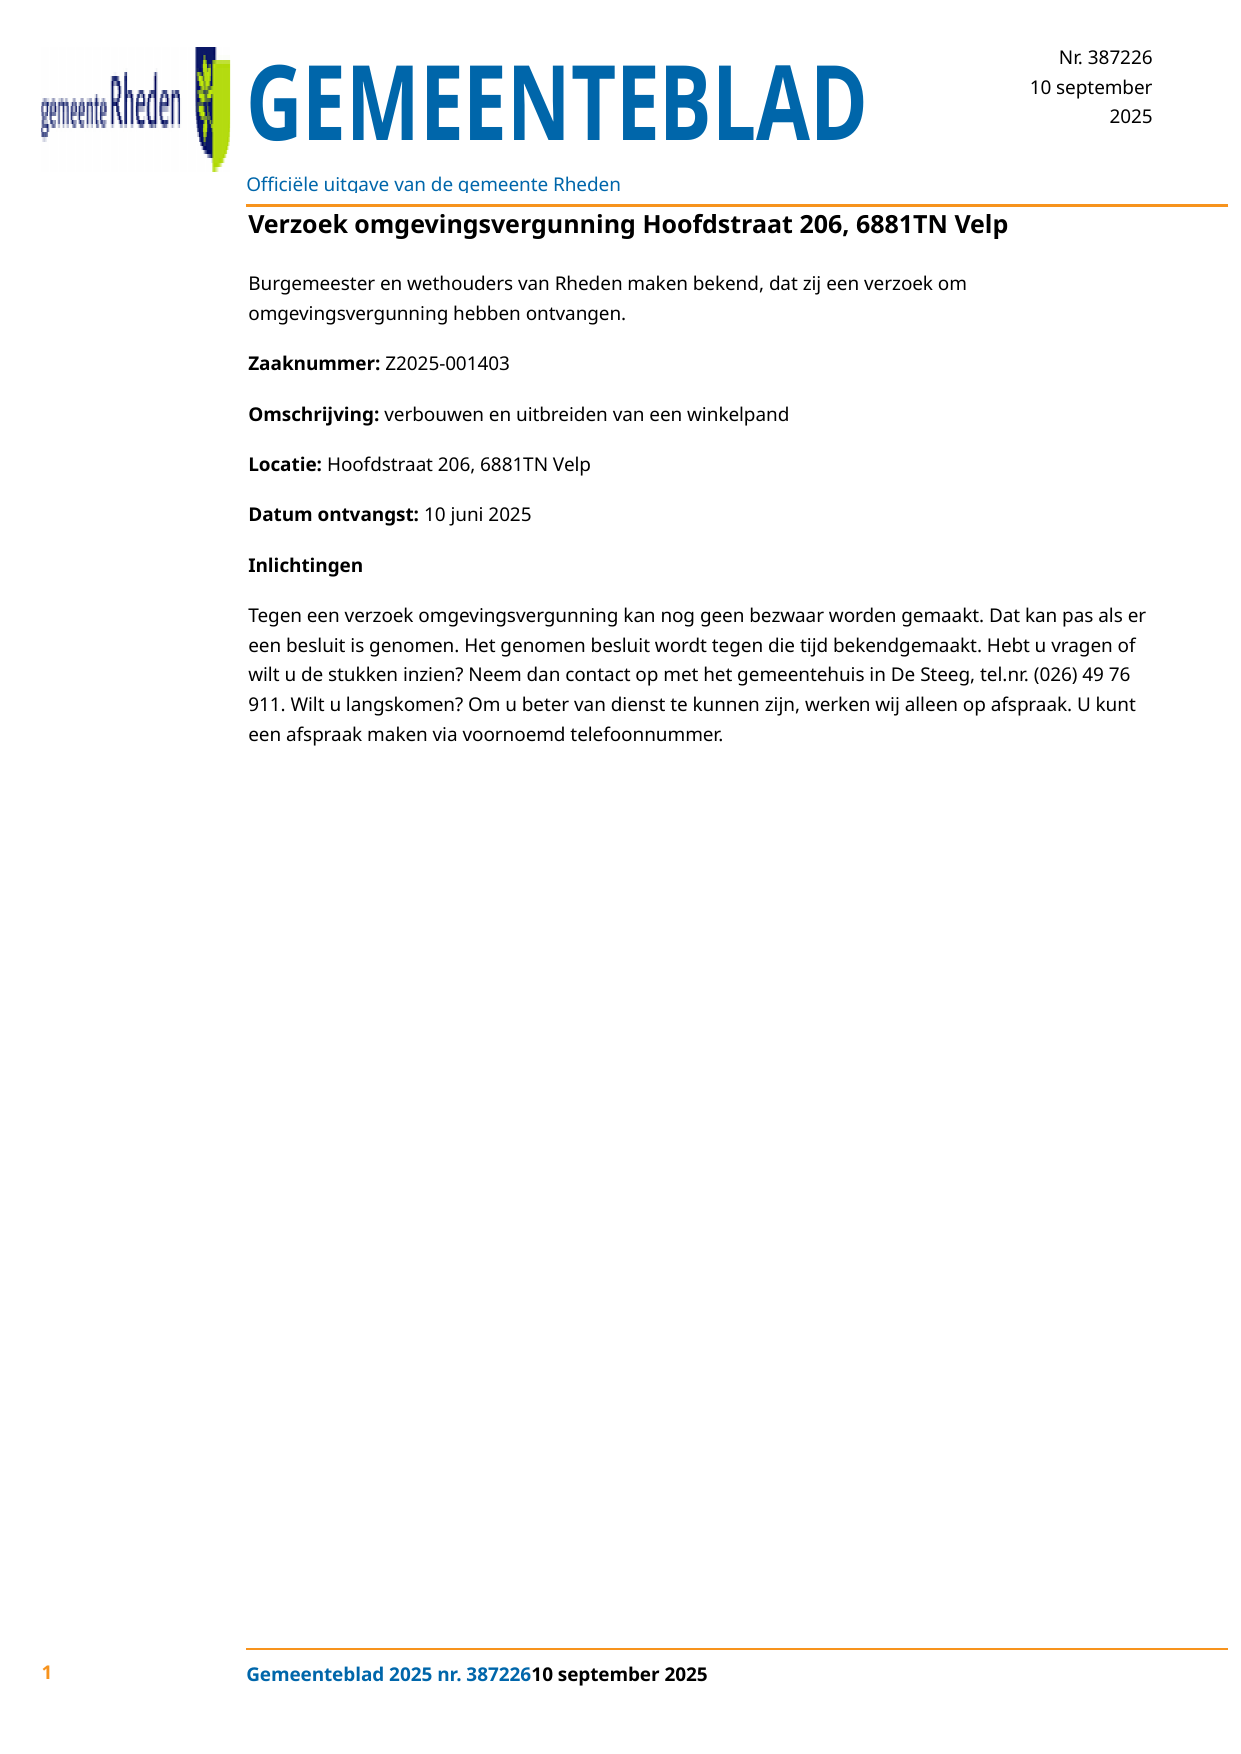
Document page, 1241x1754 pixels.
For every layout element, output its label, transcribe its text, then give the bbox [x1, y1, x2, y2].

text Burgemeester en wethouders van Rheden maken bekend, dat zij een verzoek om omgevingsvergunning hebben ontvangen. [248, 270, 1152, 326]
text Tegen een verzoek omgevingsvergunning kan nog geen bezwaar worden gemaakt. Dat kan pas als er een besluit is genomen. Het genomen besluit wordt tegen die tijd bekendgemaakt. Hebt u vragen of wilt u de stukken inzien? Neem dan contact op met het gemeentehuis in De Steeg, tel.nr. (026) 49 76 911. Wilt u langskomen? Om u beter van dienst te kunnen zijn, werken wij alleen op afspraak. U kunt een afspraak maken via voornoemd telefoonnummer. [248, 602, 1152, 746]
text Locatie: Hoofdstraat 206, 6881TN Velp [248, 451, 1152, 477]
text Verzoek omgevingsvergunning Hoofdstraat 206, 6881TN Velp [248, 207, 1152, 241]
text Datum ontvangst: 10 juni 2025 [248, 502, 1152, 527]
text Zaaknummer: Z2025-001403 [248, 350, 1152, 376]
text Omschrijving: verbouwen en uitbreiden van een winkelpand [248, 401, 1152, 426]
picture [41, 47, 231, 172]
text Inlichtingen [248, 552, 1152, 578]
